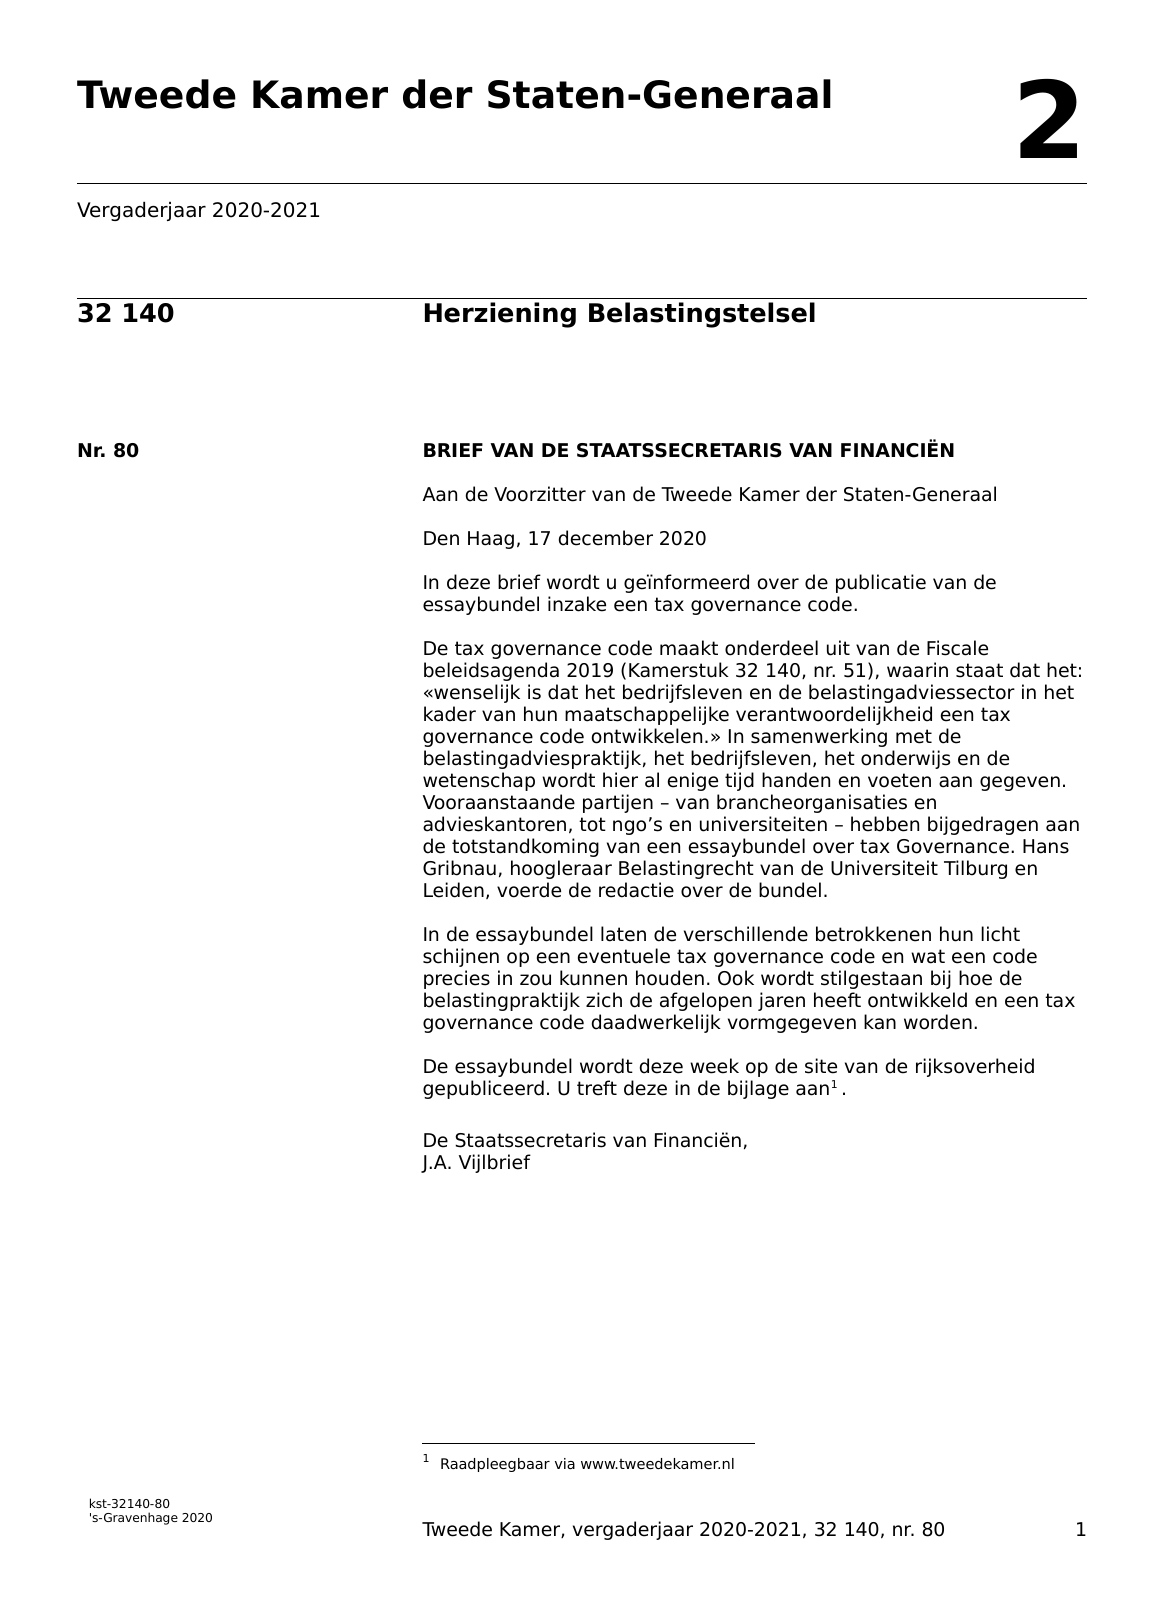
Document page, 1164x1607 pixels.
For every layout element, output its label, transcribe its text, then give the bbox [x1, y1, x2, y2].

subtitle 32 140 Herziening Belastingstelsel [77, 299, 1087, 329]
text Raadpleegbaar via www.tweedekamer.nl [422, 1452, 1087, 1474]
text Aan de Voorzitter van de Tweede Kamer der Staten-Generaal [422, 484, 1087, 506]
table_header 2 [886, 59, 1087, 183]
text In de essaybundel laten de verschillende betrokkenen hun licht schijnen op een eventuele tax governance code en wat een code precies in zou kunnen houden. Ook wordt stilgestaan bij hoe de belastingpraktijk zich de afgelopen jaren heeft ontwikkeld en een tax governance code daadwerkelijk vormgegeven kan worden. [422, 924, 1087, 1034]
table_header Tweede Kamer der Staten-Generaal [77, 59, 886, 183]
table_cell Vergaderjaar 2020-2021 [77, 184, 1087, 298]
text De tax governance code maakt onderdeel uit van de Fiscale beleidsagenda 2019 (Kamerstuk 32 140, nr. 51), waarin staat dat het: «wenselijk is dat het bedrijfsleven en de belastingadviessector in het kader van hun maatschappelijke verantwoordelijkheid een tax governance code ontwikkelen.» In samenwerking met de belastingadviespraktijk, het bedrijfsleven, het onderwijs en de wetenschap wordt hier al enige tijd handen en voeten aan gegeven. Vooraanstaande partijen – van brancheorganisaties en advieskantoren, tot ngo’s en universiteiten – hebben bijgedragen aan de totstandkoming van een essaybundel over tax Governance. Hans Gribnau, hoogleraar Belastingrecht van de Universiteit Tilburg en Leiden, voerde de redactie over de bundel. [422, 638, 1087, 902]
text Den Haag, 17 december 2020 [422, 528, 1087, 550]
text 's-Gravenhage 2020 [88, 1511, 323, 1525]
text De Staatssecretaris van Financiën, J.A. Vijlbrief [422, 1130, 1087, 1174]
text In deze brief wordt u geïnformeerd over de publicatie van de essaybundel inzake een tax governance code. [422, 572, 1087, 616]
text De essaybundel wordt deze week op de site van de rijksoverheid gepubliceerd. U treft deze in de bijlage aan. [422, 1056, 1087, 1100]
subtitle Nr. 80 BRIEF VAN DE STAATSSECRETARIS VAN FINANCIËN [77, 440, 1087, 462]
text kst-32140-80 [88, 1497, 323, 1511]
